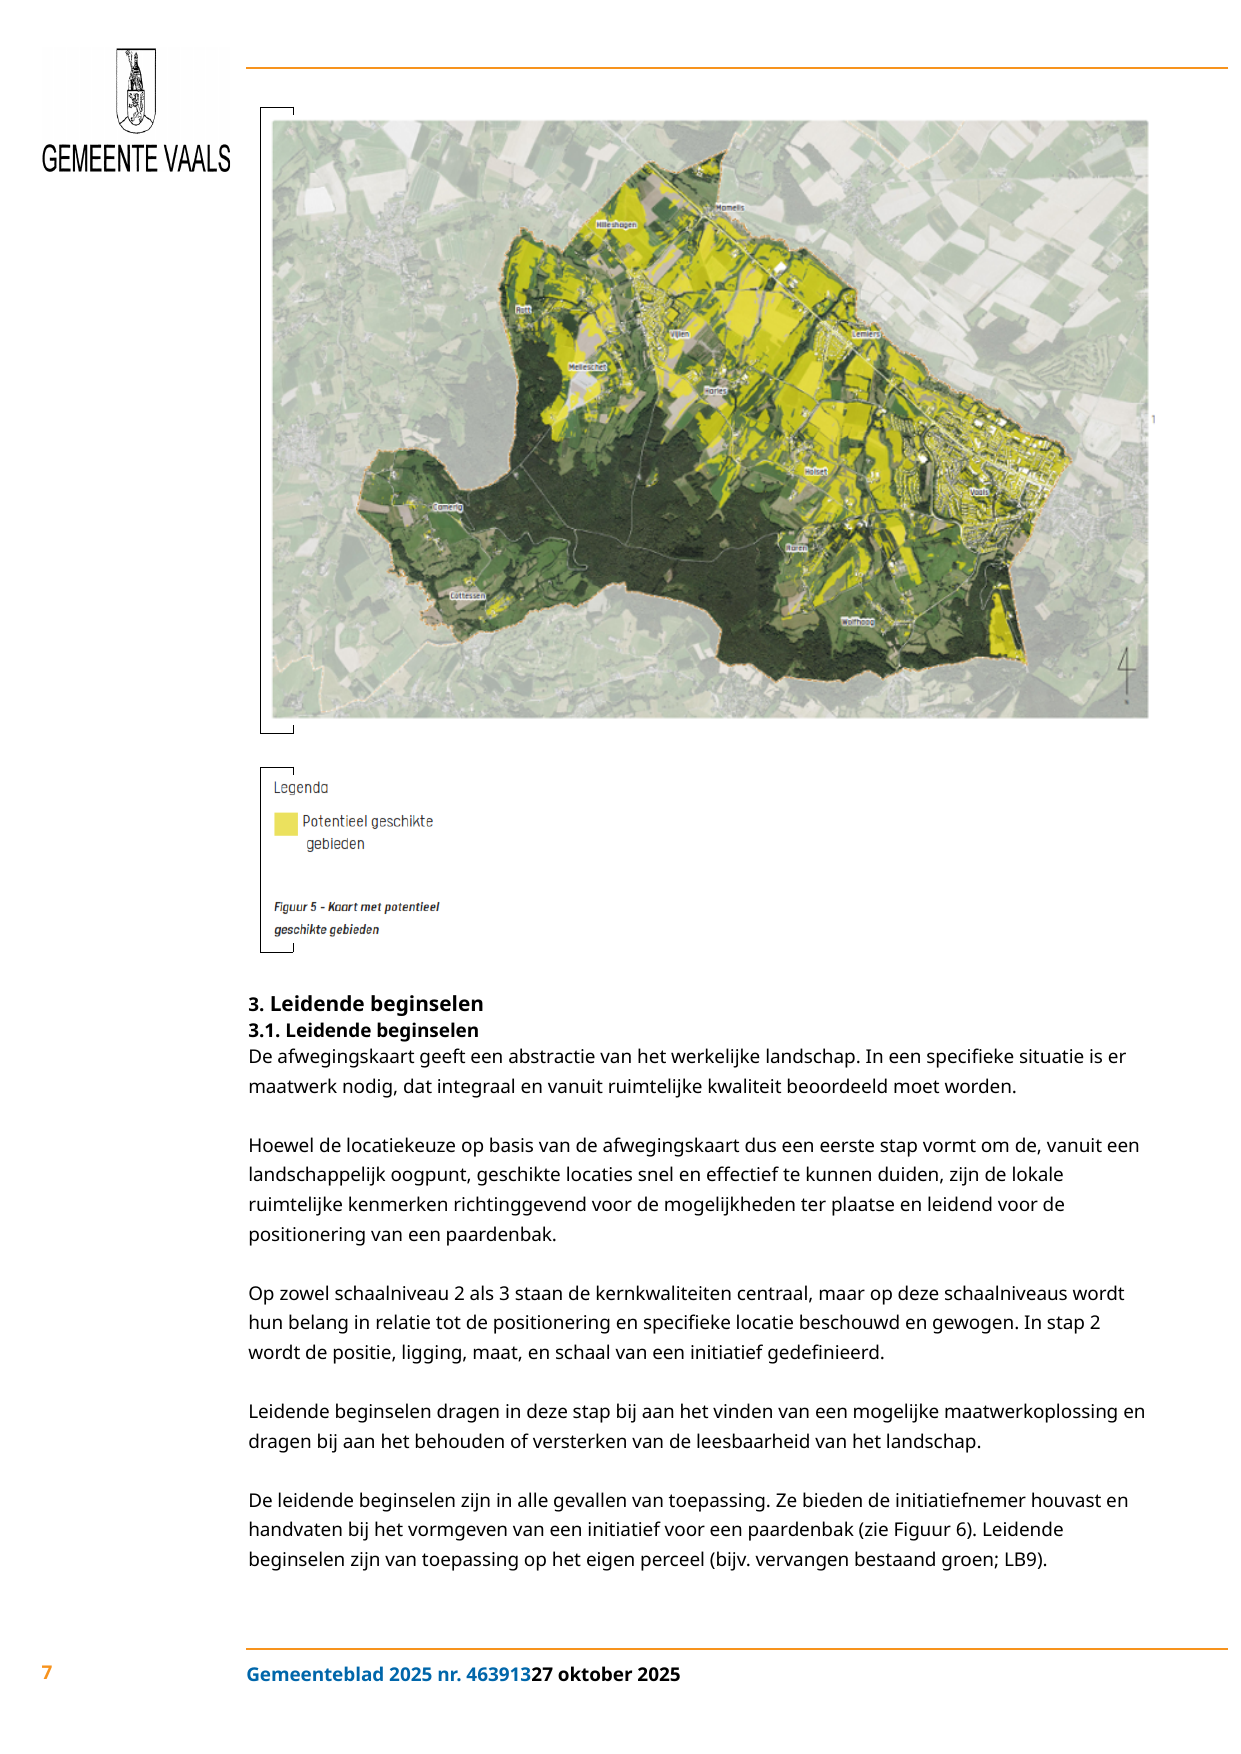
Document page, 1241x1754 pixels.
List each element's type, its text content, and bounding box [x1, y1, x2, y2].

picture [268, 775, 447, 943]
text 3. Leidende beginselen [248, 989, 1152, 1017]
text 3.1. Leidende beginselen [248, 1017, 1152, 1043]
text De afwegingskaart geeft een abstractie van het werkelijke landschap. In een specifieke situatie is er maatwerk nodig, dat integraal en vanuit ruimtelijke kwaliteit beoordeeld moet worden. [248, 1043, 1152, 1098]
text Op zowel schaalniveau 2 als 3 staan de kernkwaliteiten centraal, maar op deze schaalniveaus wordt hun belang in relatie tot de positionering en specifieke locatie beschouwd en gewogen. In stap 2 wordt de positie, ligging, maat, en schaal van een initiatief gedefinieerd. [248, 1280, 1152, 1365]
text Leidende beginselen dragen in deze stap bij aan het vinden van een mogelijke maatwerkoplossing en dragen bij aan het behouden of versterken van de leesbaarheid van het landschap. [248, 1398, 1152, 1453]
picture [41, 47, 231, 172]
text De leidende beginselen zijn in alle gevallen van toepassing. Ze bieden de initiatiefnemer houvast en handvaten bij het vormgeven van een initiatief voor een paardenbak (zie Figuur 6). Leidende beginselen zijn van toepassing op het eigen perceel (bijv. vervangen bestaand groen; LB9). [248, 1487, 1152, 1572]
text Hoewel de locatiekeuze op basis van de afwegingskaart dus een eerste stap vormt om de, vanuit een landschappelijk oogpunt, geschikte locaties snel en effectief te kunnen duiden, zijn de lokale ruimtelijke kenmerken richtinggevend voor de mogelijkheden ter plaatse en leidend voor de positionering van een paardenbak. [248, 1132, 1152, 1246]
picture [268, 115, 1155, 725]
